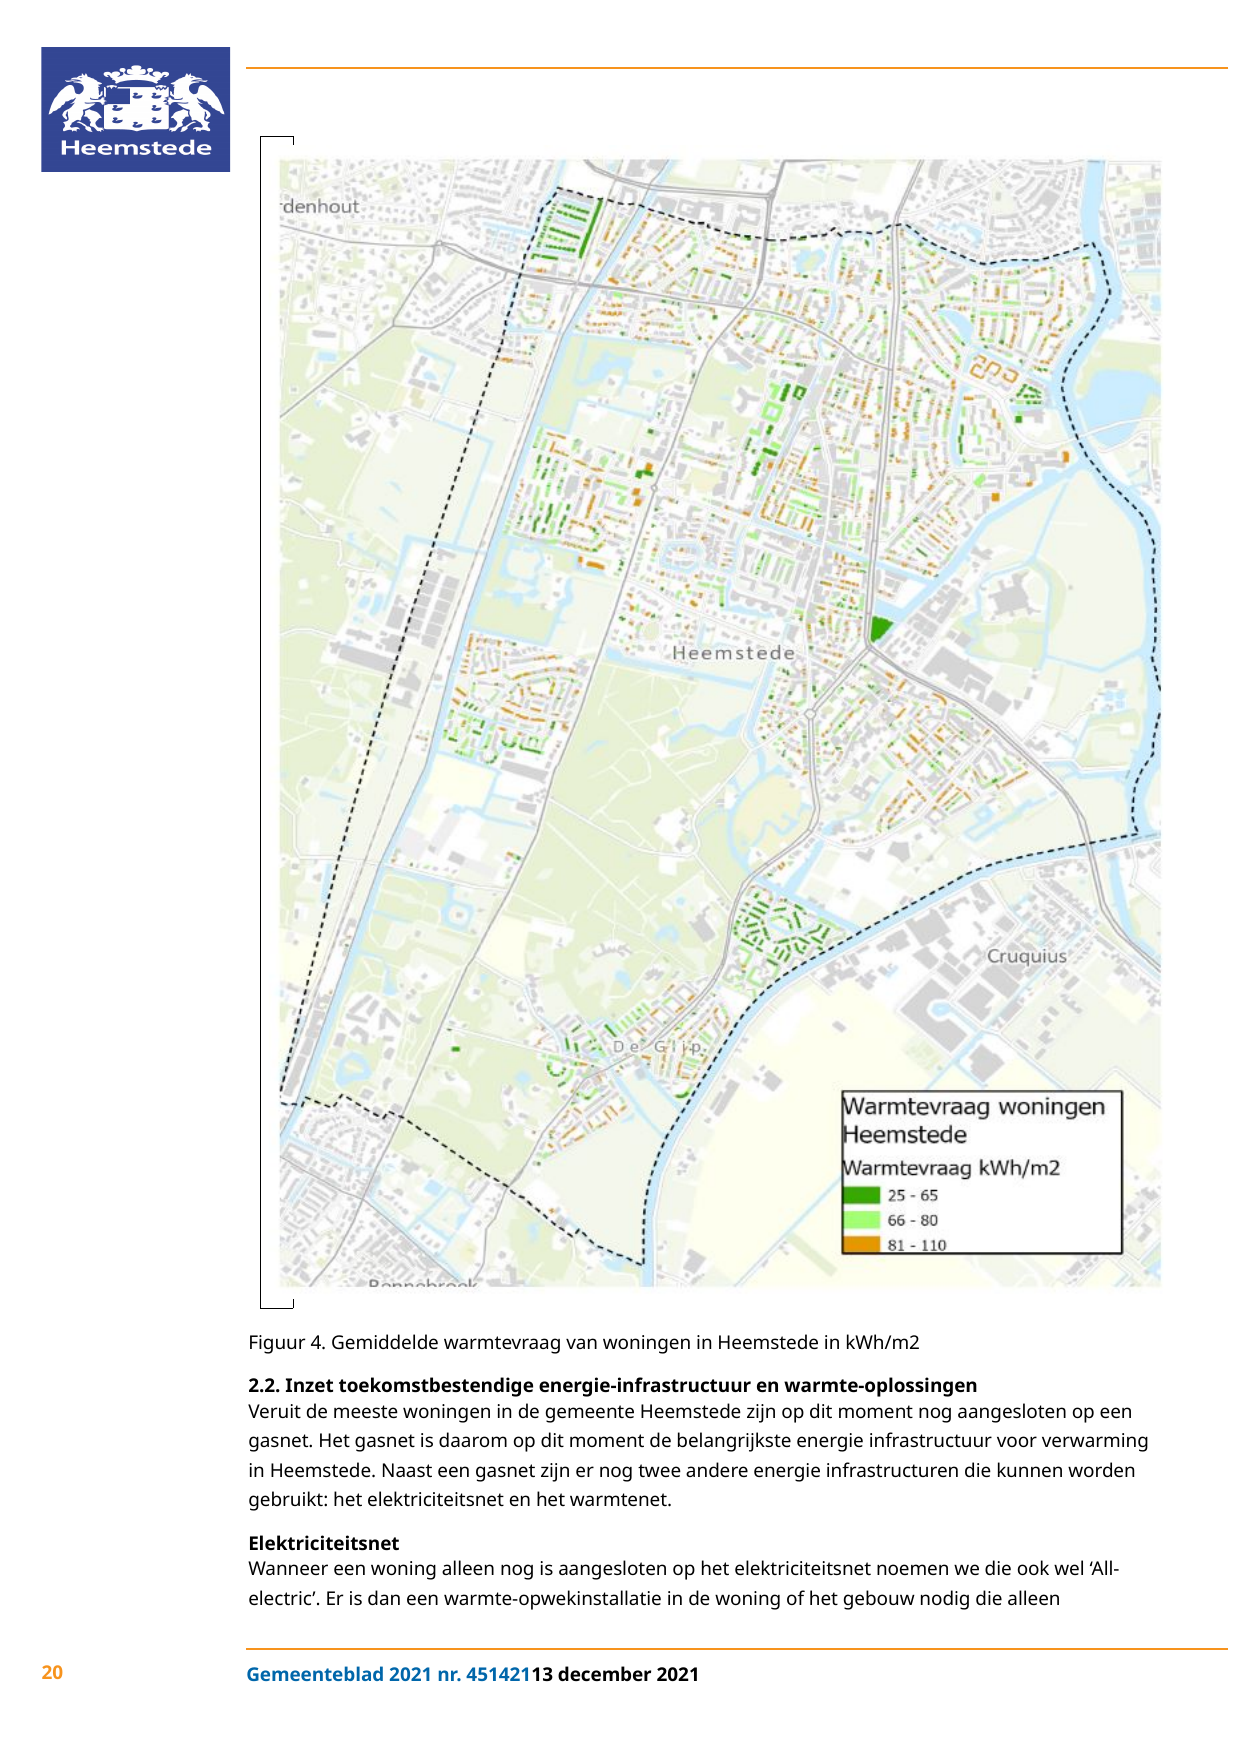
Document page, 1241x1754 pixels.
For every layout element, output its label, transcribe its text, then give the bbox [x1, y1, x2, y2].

picture [268, 145, 1173, 1299]
text Wanneer een woning alleen nog is aangesloten op het elektriciteitsnet noemen we die ook wel ‘All-electric’. Er is dan een warmte-opwekinstallatie in de woning of het gebouw nodig die alleen [248, 1556, 1152, 1611]
text 2.2. Inzet toekomstbestendige energie-infrastructuur en warmte-oplossingen [248, 1372, 1152, 1398]
text Figuur 4. Gemiddelde warmtevraag van woningen in Heemstede in kWh/m2 [248, 1329, 1152, 1355]
picture [41, 47, 231, 172]
text Elektriciteitsnet [248, 1530, 1152, 1556]
text Veruit de meeste woningen in de gemeente Heemstede zijn op dit moment nog aangesloten op een gasnet. Het gasnet is daarom op dit moment de belangrijkste energie infrastructuur voor verwarming in Heemstede. Naast een gasnet zijn er nog twee andere energie infrastructuren die kunnen worden gebruikt: het elektriciteitsnet en het warmtenet. [248, 1398, 1152, 1512]
